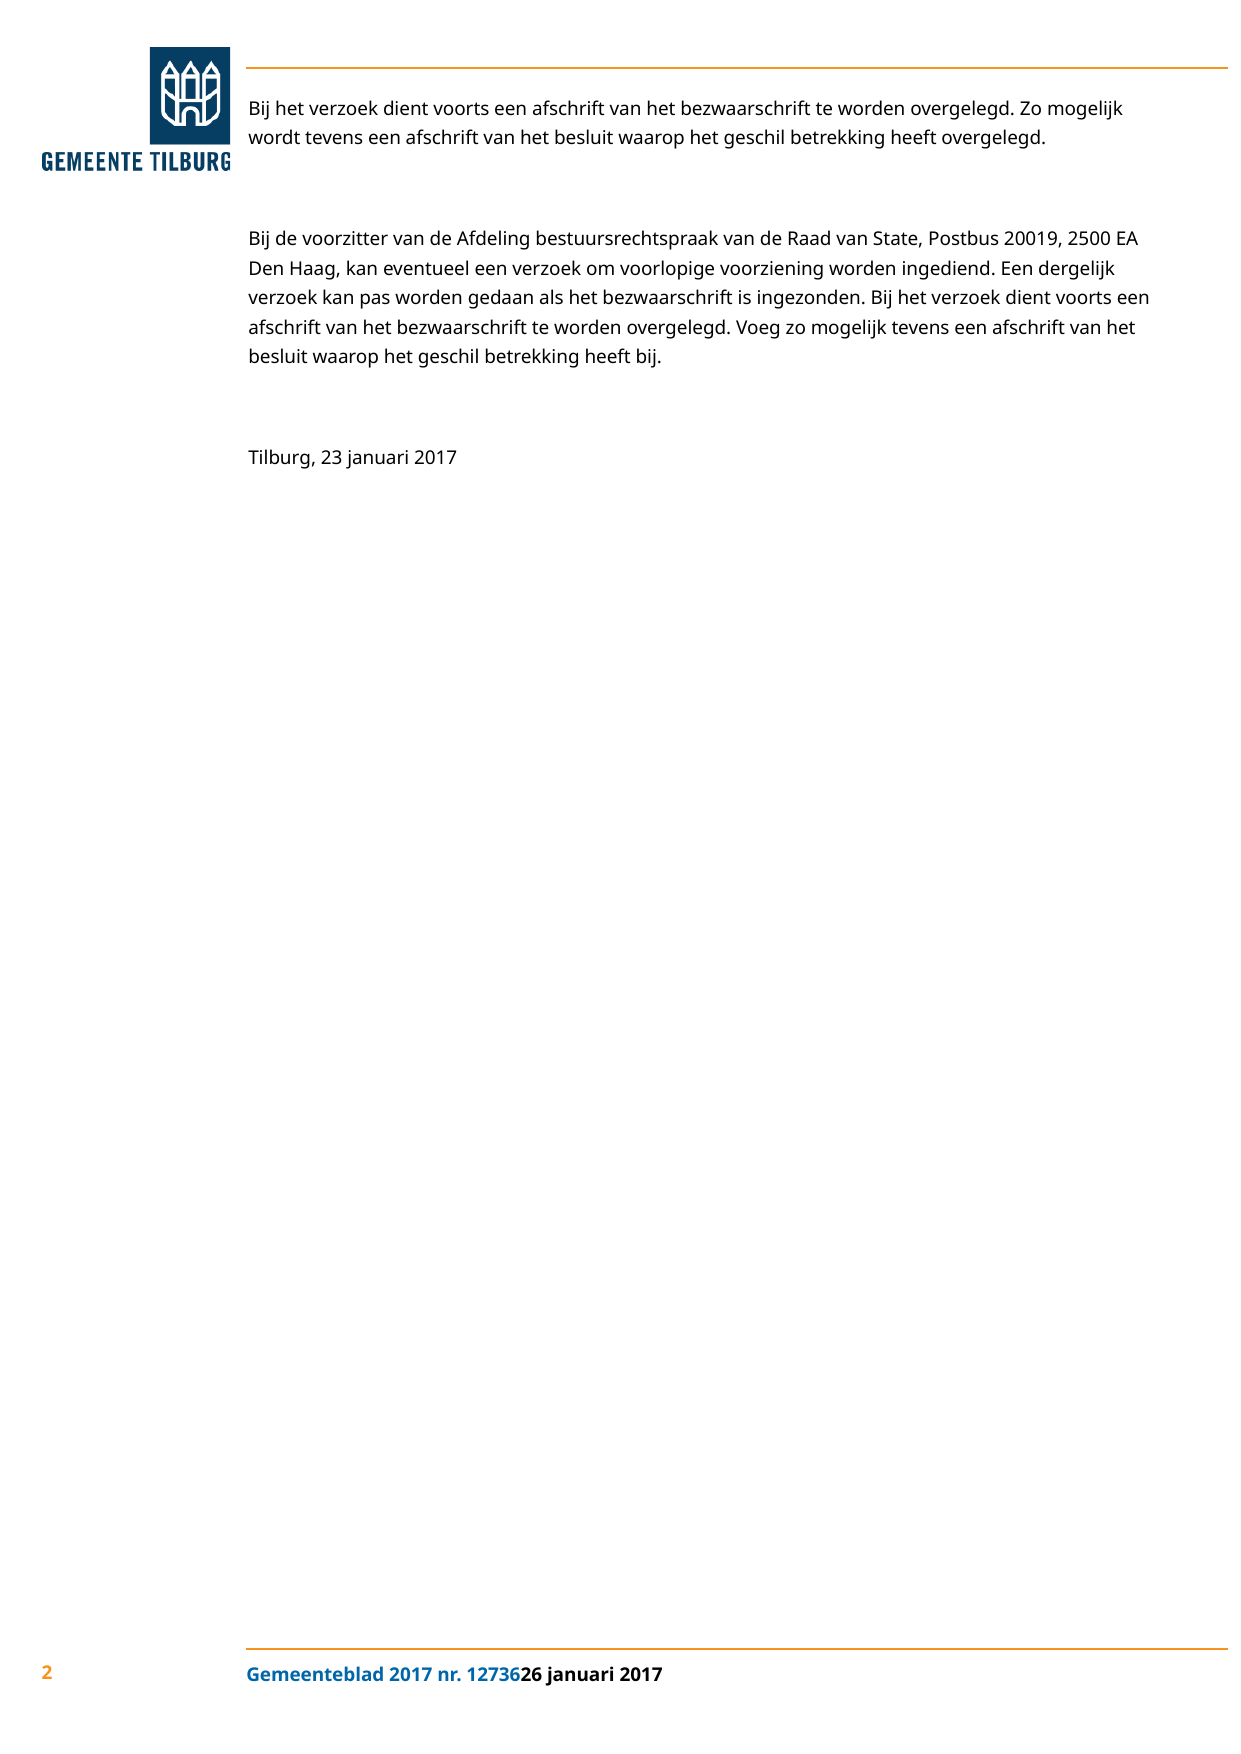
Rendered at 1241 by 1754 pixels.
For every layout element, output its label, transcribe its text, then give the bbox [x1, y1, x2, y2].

picture [41, 47, 231, 172]
text Tilburg, 23 januari 2017 [248, 444, 1152, 470]
text Bij het verzoek dient voorts een afschrift van het bezwaarschrift te worden overgelegd. Zo mogelijk wordt tevens een afschrift van het besluit waarop het geschil betrekking heeft overgelegd. [248, 95, 1152, 150]
text Bij de voorzitter van de Afdeling bestuursrechtspraak van de Raad van State, Postbus 20019, 2500 EA Den Haag, kan eventueel een verzoek om voorlopige voorziening worden ingediend. Een dergelijk verzoek kan pas worden gedaan als het bezwaarschrift is ingezonden. Bij het verzoek dient voorts een afschrift van het bezwaarschrift te worden overgelegd. Voeg zo mogelijk tevens een afschrift van het besluit waarop het geschil betrekking heeft bij. [248, 225, 1152, 369]
